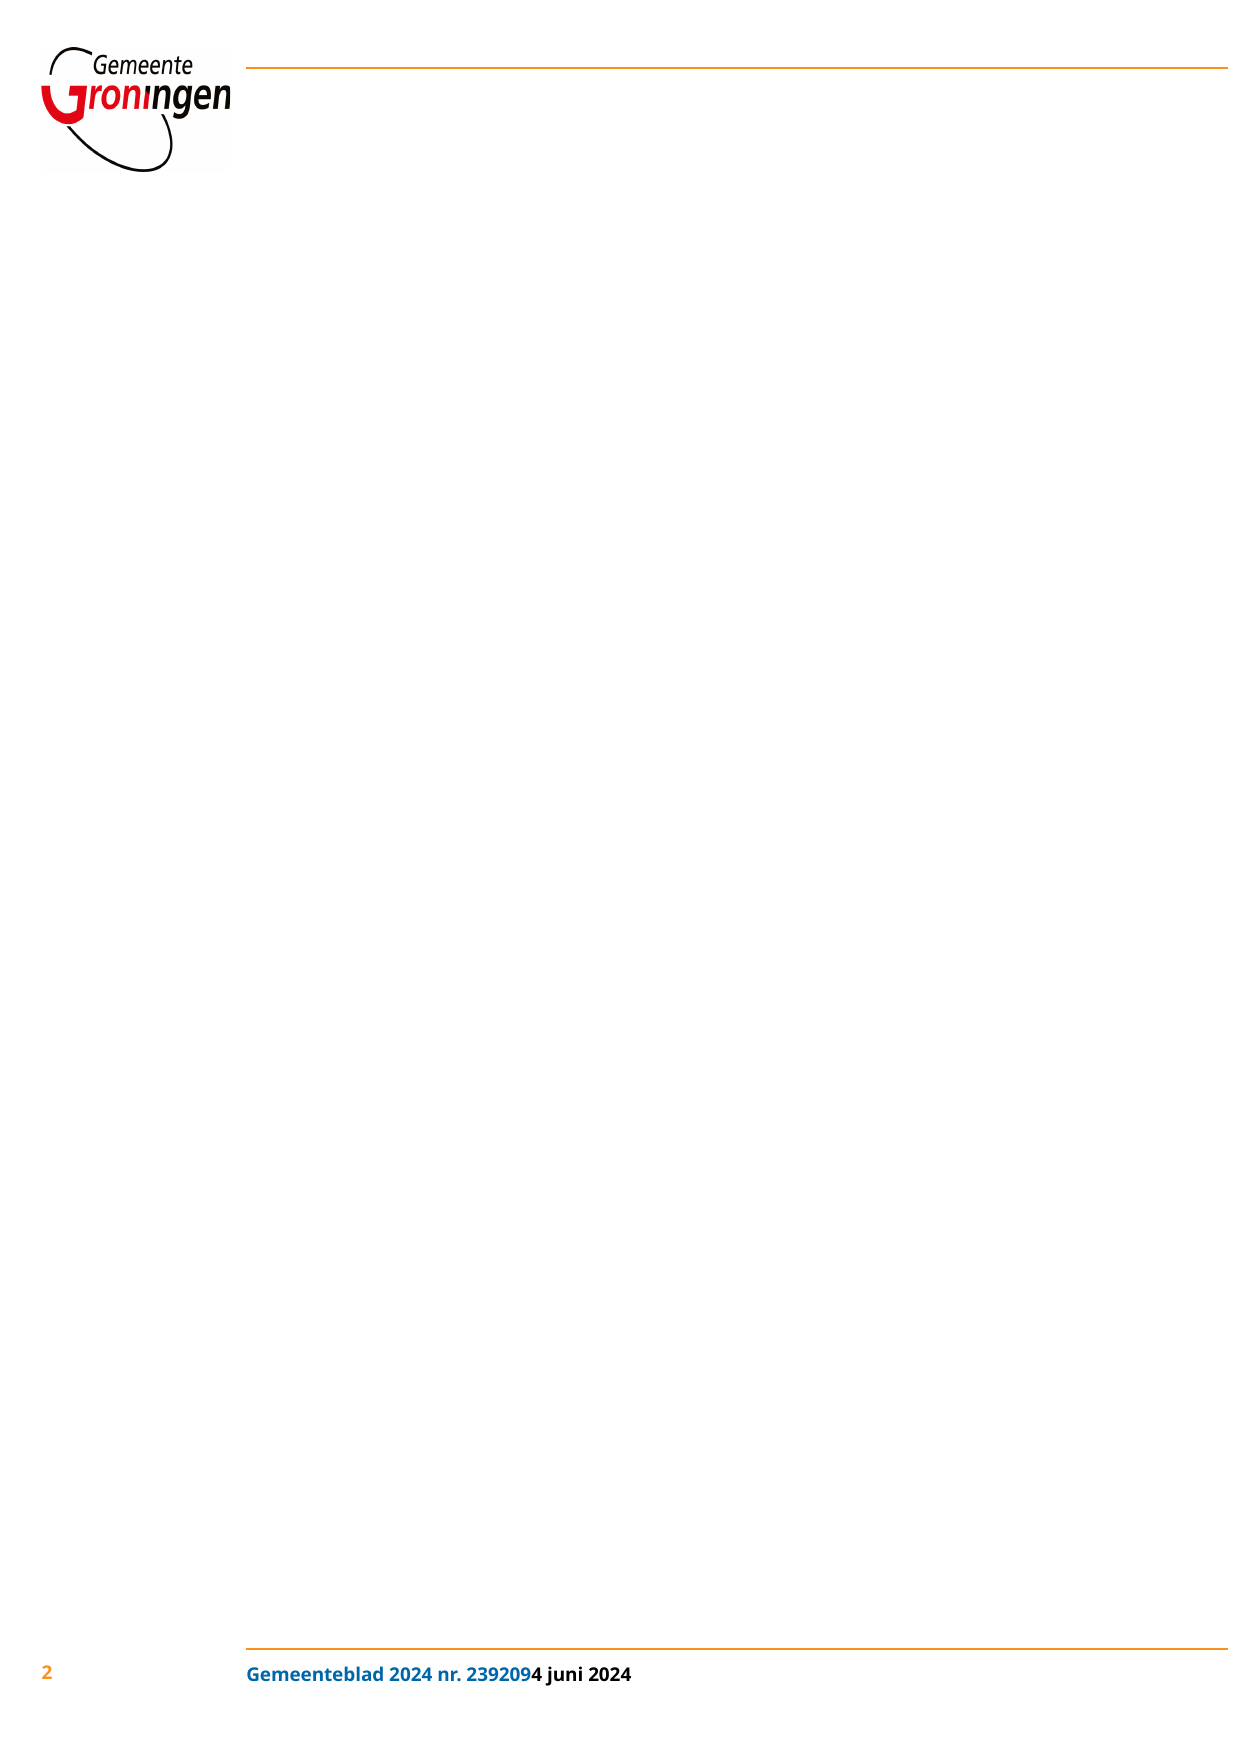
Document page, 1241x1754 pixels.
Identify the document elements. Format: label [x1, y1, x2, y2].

picture [41, 47, 231, 172]
